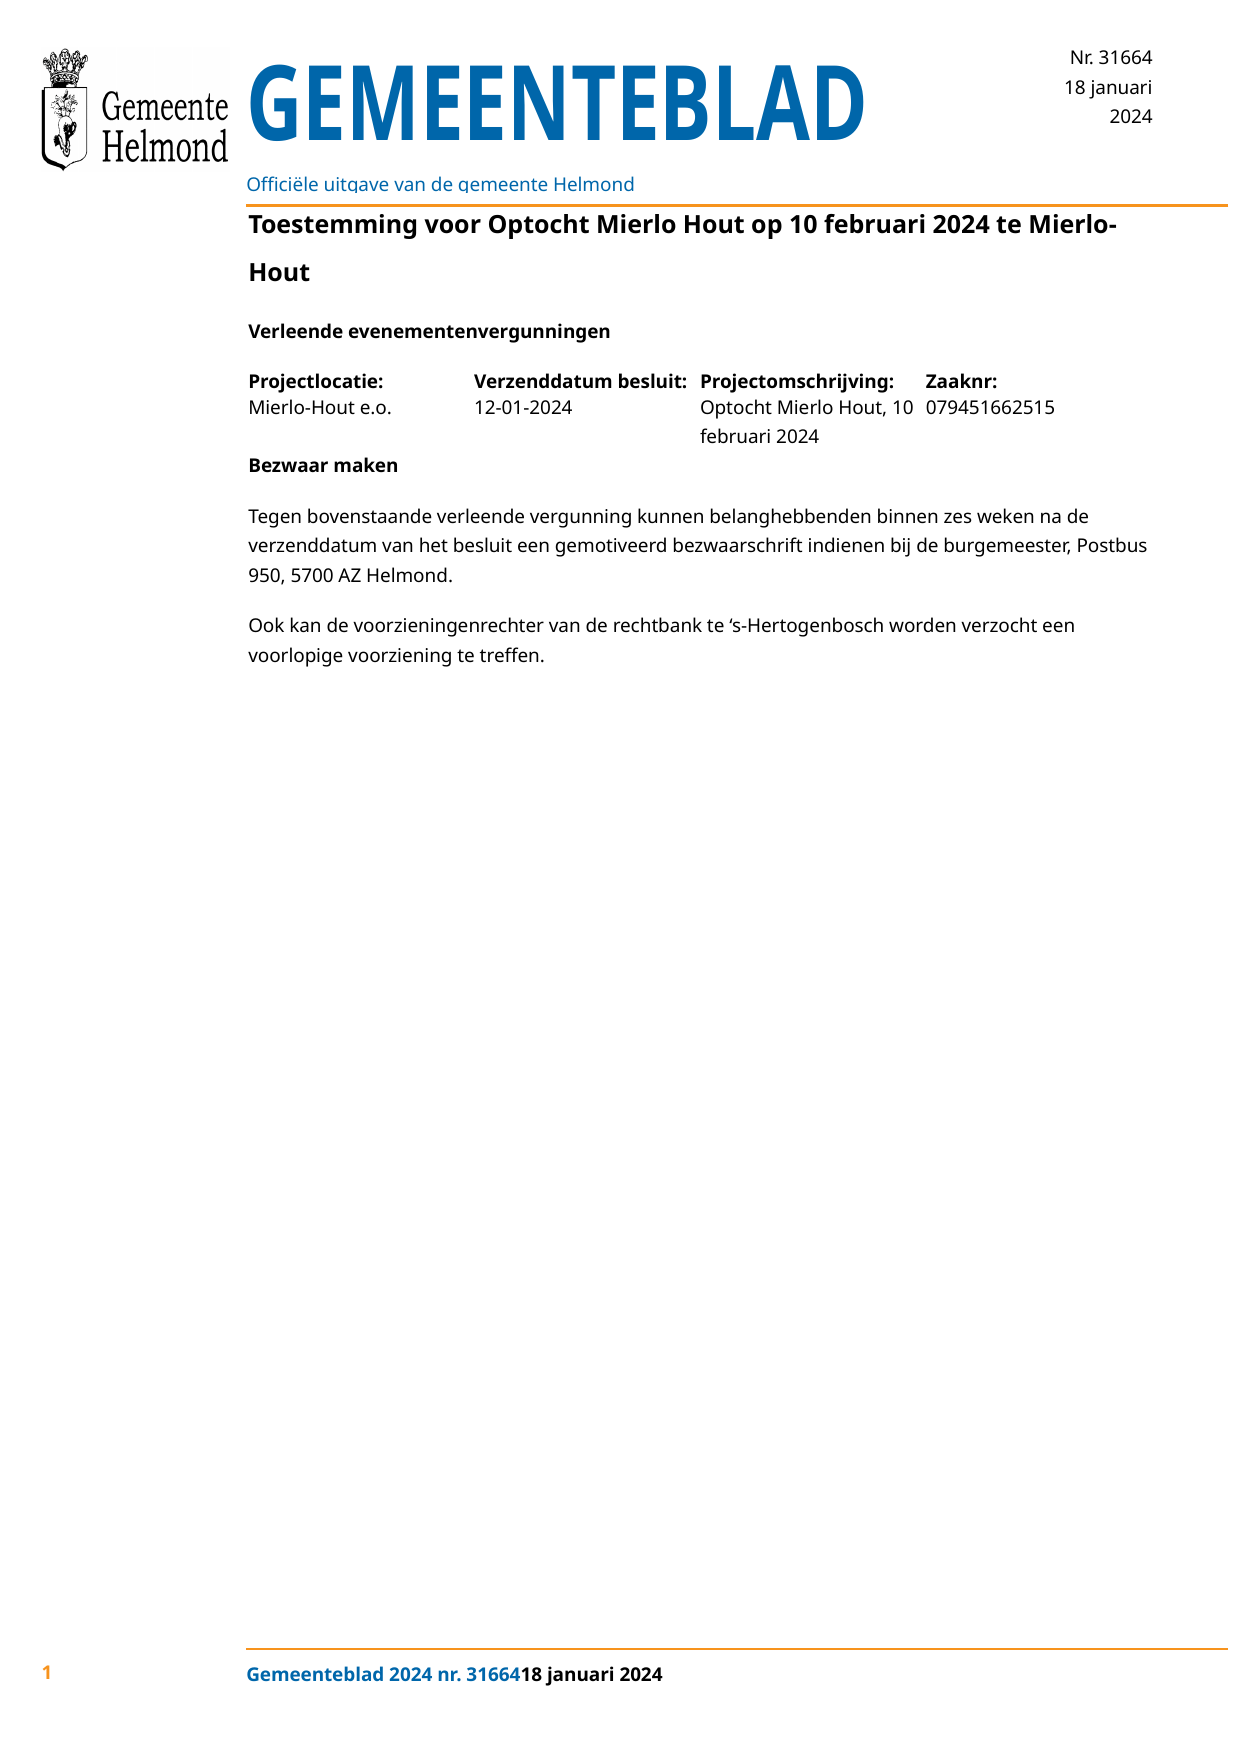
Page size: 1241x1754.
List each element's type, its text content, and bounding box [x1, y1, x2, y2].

table_header Verzenddatum besluit: [474, 369, 700, 394]
table_header Projectlocatie: [248, 369, 474, 394]
table_cell 12-01-2024 [474, 394, 700, 449]
table_cell 079451662515 [926, 394, 1152, 449]
table_cell Optocht Mierlo Hout, 10 februari 2024 [700, 394, 926, 449]
table_header Zaaknr: [926, 369, 1152, 394]
text Verleende evenementenvergunningen [248, 318, 1152, 344]
picture [41, 47, 231, 172]
text Ook kan de voorzieningenrechter van de rechtbank te ‘s-Hertogenbosch worden verzocht een voorlopige voorziening te treffen. [248, 613, 1152, 668]
text Bezwaar maken [248, 453, 1152, 478]
table_cell Mierlo-Hout e.o. [248, 394, 474, 449]
table_header Projectomschrijving: [700, 369, 926, 394]
text Tegen bovenstaande verleende vergunning kunnen belanghebbenden binnen zes weken na de verzenddatum van het besluit een gemotiveerd bezwaarschrift indienen bij de burgemeester, Postbus 950, 5700 AZ Helmond. [248, 503, 1152, 588]
text Toestemming voor Optocht Mierlo Hout op 10 februari 2024 te Mierlo-Hout [248, 207, 1152, 288]
